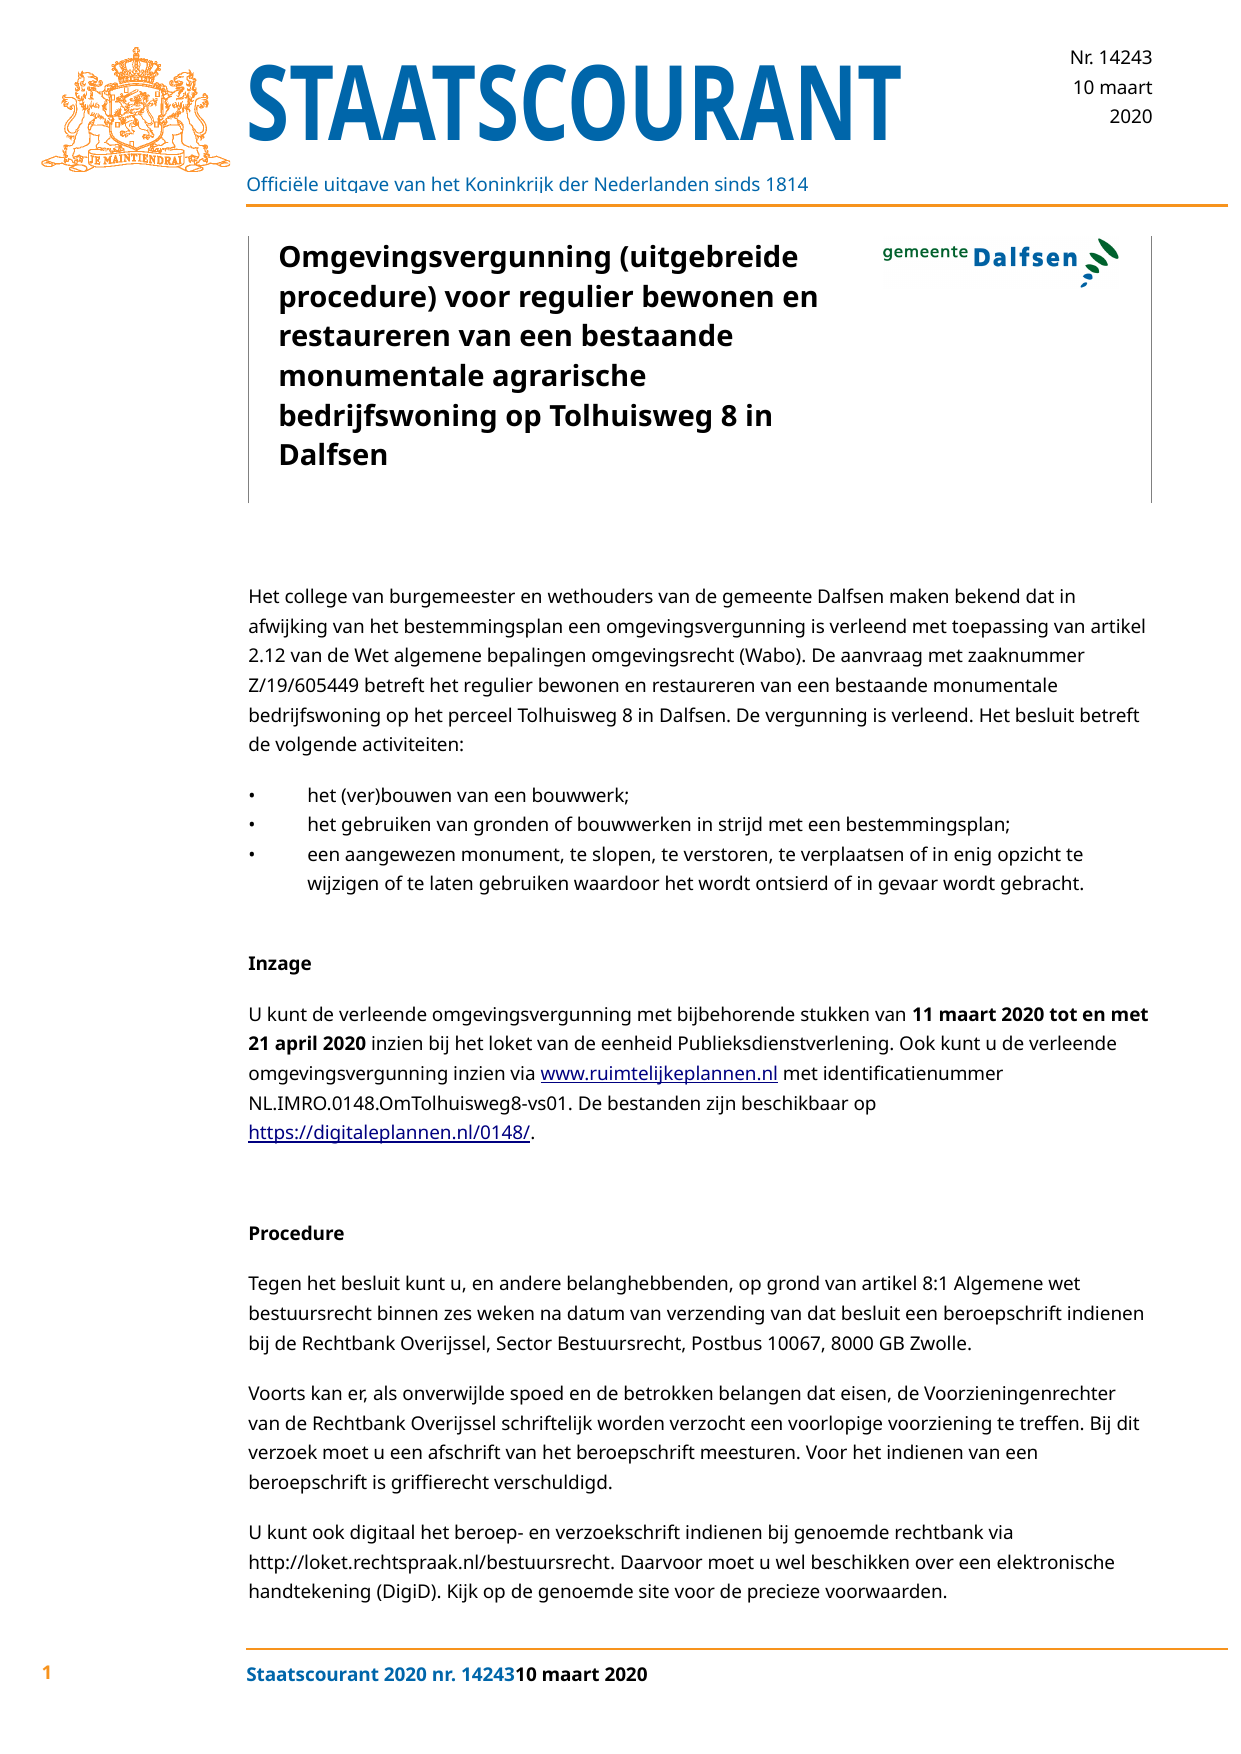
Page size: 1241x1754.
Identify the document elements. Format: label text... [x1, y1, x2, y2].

text U kunt de verleende omgevingsvergunning met bijbehorende stukken van 11 maart 2020 tot en met 21 april 2020 inzien bij het loket van de eenheid Publieksdienstverlening. Ook kunt u de verleende omgevingsvergunning inzien via www.ruimtelijkeplannen.nl met identificatienummer NL.IMRO.0148.OmTolhuisweg8-vs01. De bestanden zijn beschikbaar op https://digitaleplannen.nl/0148/. [248, 1001, 1152, 1145]
text Het college van burgemeester en wethouders van de gemeente Dalfsen maken bekend dat in afwijking van het bestemmingsplan een omgevingsvergunning is verleend met toepassing van artikel 2.12 van de Wet algemene bepalingen omgevingsrecht (Wabo). De aanvraag met zaaknummer Z/19/605449 betreft het regulier bewonen en restaureren van een bestaande monumentale bedrijfswoning op het perceel Tolhuisweg 8 in Dalfsen. De vergunning is verleend. Het besluit betreft de volgende activiteiten: [248, 583, 1152, 757]
text Procedure [248, 1220, 1152, 1246]
text Voorts kan er, als onverwijlde spoed en de betrokken belangen dat eisen, de Voorzieningenrechter van de Rechtbank Overijssel schriftelijk worden verzocht een voorlopige voorziening te treffen. Bij dit verzoek moet u een afschrift van het beroepschrift meesturen. Voor het indienen van een beroepschrift is griffierecht verschuldigd. [248, 1380, 1152, 1494]
list een aangewezen monument, te slopen, te verstoren, te verplaatsen of in enig opzicht te wijzigen of te laten gebruiken waardoor het wordt ontsierd of in gevaar wordt gebracht. [248, 841, 1152, 896]
picture [41, 47, 231, 172]
picture [882, 236, 1119, 289]
text Tegen het besluit kunt u, en andere belanghebbenden, op grond van artikel 8:1 Algemene wet bestuursrecht binnen zes weken na datum van verzending van dat besluit een beroepschrift indienen bij de Rechtbank Overijssel, Sector Bestuursrecht, Postbus 10067, 8000 GB Zwolle. [248, 1271, 1152, 1355]
table_header [850, 236, 1151, 503]
table_header Omgevingsvergunning (uitgebreide procedure) voor regulier bewonen en restaureren van een bestaande monumentale agrarische bedrijfswoning op Tolhuisweg 8 in Dalfsen [249, 236, 850, 503]
list het (ver)bouwen van een bouwwerk; [248, 782, 1152, 807]
text U kunt ook digitaal het beroep- en verzoekschrift indienen bij genoemde rechtbank via http://loket.rechtspraak.nl/bestuursrecht. Daarvoor moet u wel beschikken over een elektronische handtekening (DigiD). Kijk op de genoemde site voor de precieze voorwaarden. [248, 1519, 1152, 1604]
list het gebruiken van gronden of bouwwerken in strijd met een bestemmingsplan; [248, 811, 1152, 837]
text Inzage [248, 951, 1152, 976]
